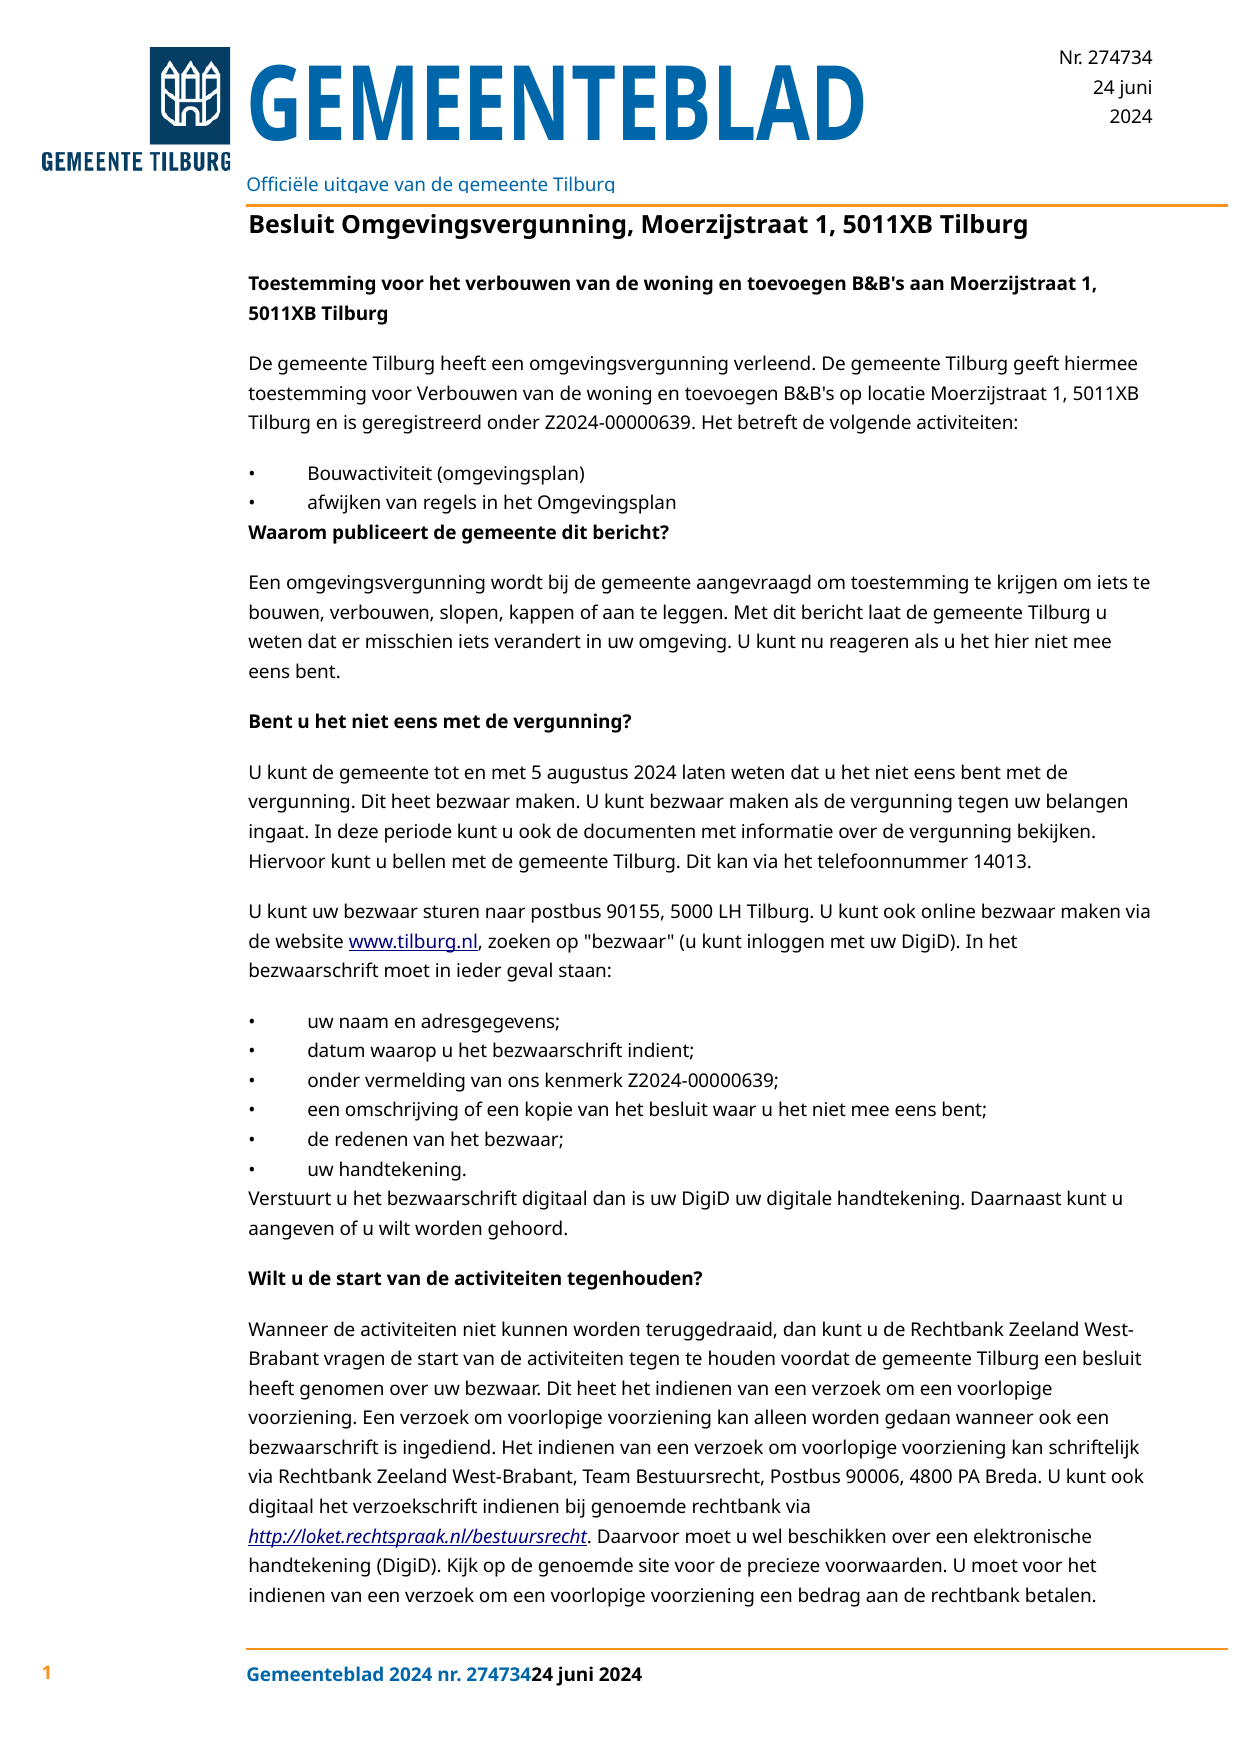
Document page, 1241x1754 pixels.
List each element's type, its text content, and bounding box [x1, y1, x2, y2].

list Bouwactiviteit (omgevingsplan) [248, 460, 1152, 486]
text Verstuurt u het bezwaarschrift digitaal dan is uw DigiD uw digitale handtekening. Daarnaast kunt u aangeven of u wilt worden gehoord. [248, 1185, 1152, 1241]
list onder vermelding van ons kenmerk Z2024-00000639; [248, 1067, 1152, 1093]
list een omschrijving of een kopie van het besluit waar u het niet mee eens bent; [248, 1097, 1152, 1122]
text Besluit Omgevingsvergunning, Moerzijstraat 1, 5011XB Tilburg [248, 207, 1152, 241]
list datum waarop u het bezwaarschrift indient; [248, 1037, 1152, 1063]
list afwijken van regels in het Omgevingsplan [248, 489, 1152, 515]
text Bent u het niet eens met de vergunning? [248, 709, 1152, 734]
text Toestemming voor het verbouwen van de woning en toevoegen B&B's aan Moerzijstraat 1, 5011XB Tilburg [248, 270, 1152, 326]
text U kunt de gemeente tot en met 5 augustus 2024 laten weten dat u het niet eens bent met de vergunning. Dit heet bezwaar maken. U kunt bezwaar maken als de vergunning tegen uw belangen ingaat. In deze periode kunt u ook de documenten met informatie over de vergunning bekijken. Hiervoor kunt u bellen met de gemeente Tilburg. Dit kan via het telefoonnummer 14013. [248, 759, 1152, 873]
text Wilt u de start van de activiteiten tegenhouden? [248, 1265, 1152, 1291]
text U kunt uw bezwaar sturen naar postbus 90155, 5000 LH Tilburg. U kunt ook online bezwaar maken via de website www.tilburg.nl, zoeken op "bezwaar" (u kunt inloggen met uw DigiD). In het bezwaarschrift moet in ieder geval staan: [248, 898, 1152, 983]
list de redenen van het bezwaar; [248, 1126, 1152, 1152]
text Wanneer de activiteiten niet kunnen worden teruggedraaid, dan kunt u de Rechtbank Zeeland West-Brabant vragen de start van de activiteiten tegen te houden voordat de gemeente Tilburg een besluit heeft genomen over uw bezwaar. Dit heet het indienen van een verzoek om een voorlopige voorziening. Een verzoek om voorlopige voorziening kan alleen worden gedaan wanneer ook een bezwaarschrift is ingediend. Het indienen van een verzoek om voorlopige voorziening kan schriftelijk via Rechtbank Zeeland West-Brabant, Team Bestuursrecht, Postbus 90006, 4800 PA Breda. U kunt ook digitaal het verzoekschrift indienen bij genoemde rechtbank via http://loket.rechtspraak.nl/bestuursrecht. Daarvoor moet u wel beschikken over een elektronische handtekening (DigiD). Kijk op de genoemde site voor de precieze voorwaarden. U moet voor het indienen van een verzoek om een voorlopige voorziening een bedrag aan de rechtbank betalen. [248, 1316, 1152, 1608]
list uw handtekening. [248, 1156, 1152, 1181]
picture [41, 47, 231, 172]
text De gemeente Tilburg heeft een omgevingsvergunning verleend. De gemeente Tilburg geeft hiermee toestemming voor Verbouwen van de woning en toevoegen B&B's op locatie Moerzijstraat 1, 5011XB Tilburg en is geregistreerd onder Z2024-00000639. Het betreft de volgende activiteiten: [248, 350, 1152, 435]
text Waarom publiceert de gemeente dit bericht? [248, 519, 1152, 545]
list uw naam en adresgegevens; [248, 1008, 1152, 1033]
text Een omgevingsvergunning wordt bij de gemeente aangevraagd om toestemming te krijgen om iets te bouwen, verbouwen, slopen, kappen of aan te leggen. Met dit bericht laat de gemeente Tilburg u weten dat er misschien iets verandert in uw omgeving. U kunt nu reageren als u het hier niet mee eens bent. [248, 569, 1152, 684]
